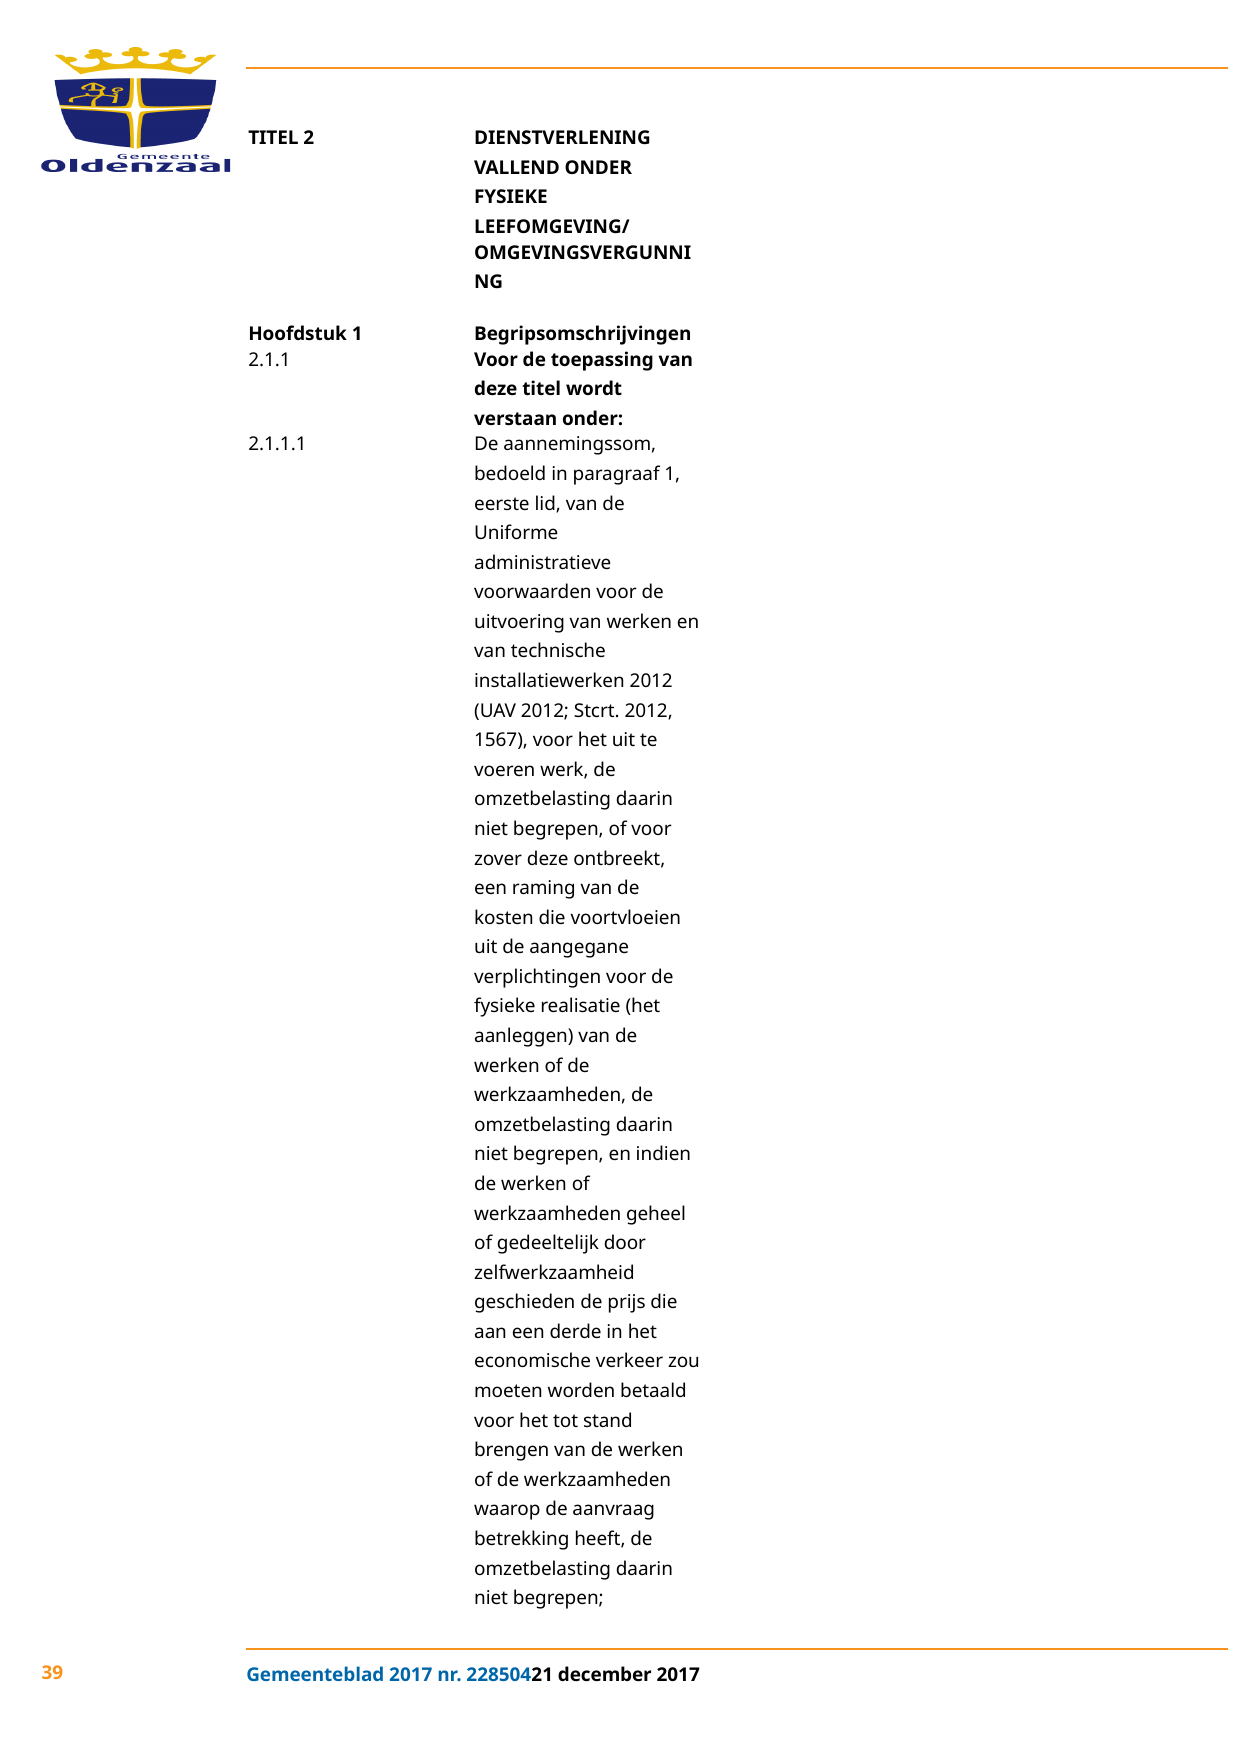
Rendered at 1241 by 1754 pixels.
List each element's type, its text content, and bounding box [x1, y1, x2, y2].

table_cell [474, 294, 700, 320]
table_cell Hoofdstuk 1 [248, 320, 474, 346]
table_cell [700, 320, 926, 346]
table_header [700, 125, 926, 239]
table_header TITEL 2 [248, 125, 474, 239]
table_cell Begripsomschrijvingen [474, 320, 700, 346]
table_cell 2.1.1 [248, 346, 474, 431]
table_cell Voor de toepassing van deze titel wordt verstaan onder: [474, 346, 700, 431]
table_cell De aannemingssom, bedoeld in paragraaf 1, eerste lid, van de Uniforme administratieve voorwaarden voor de uitvoering van werken en van technische installatiewerken 2012 (UAV 2012; Stcrt. 2012, 1567), voor het uit te voeren werk, de omzetbelasting daarin niet begrepen, of voor zover deze ontbreekt, een raming van de kosten die voortvloeien uit de aangegane verplichtingen voor de fysieke realisatie (het aanleggen) van de werken of de werkzaamheden, de omzetbelasting daarin niet begrepen, en indien de werken of werkzaamheden geheel of gedeeltelijk door zelfwerkzaamheid geschieden de prijs die aan een derde in het economische verkeer zou moeten worden betaald voor het tot stand brengen van de werken of de werkzaamheden waarop de aanvraag betrekking heeft, de omzetbelasting daarin niet begrepen; [474, 431, 700, 1610]
table_cell [700, 294, 926, 320]
table_cell [926, 320, 1152, 346]
table_cell 2.1.1.1 [248, 431, 474, 1610]
table_cell [926, 239, 1152, 294]
table_cell [248, 294, 474, 320]
table_header DIENSTVERLENING VALLEND ONDER FYSIEKE LEEFOMGEVING/ [474, 125, 700, 239]
table_cell [700, 239, 926, 294]
table_cell [248, 239, 474, 294]
table_cell [926, 294, 1152, 320]
table_cell OMGEVINGSVERGUNNING [474, 239, 700, 294]
picture [41, 47, 231, 172]
